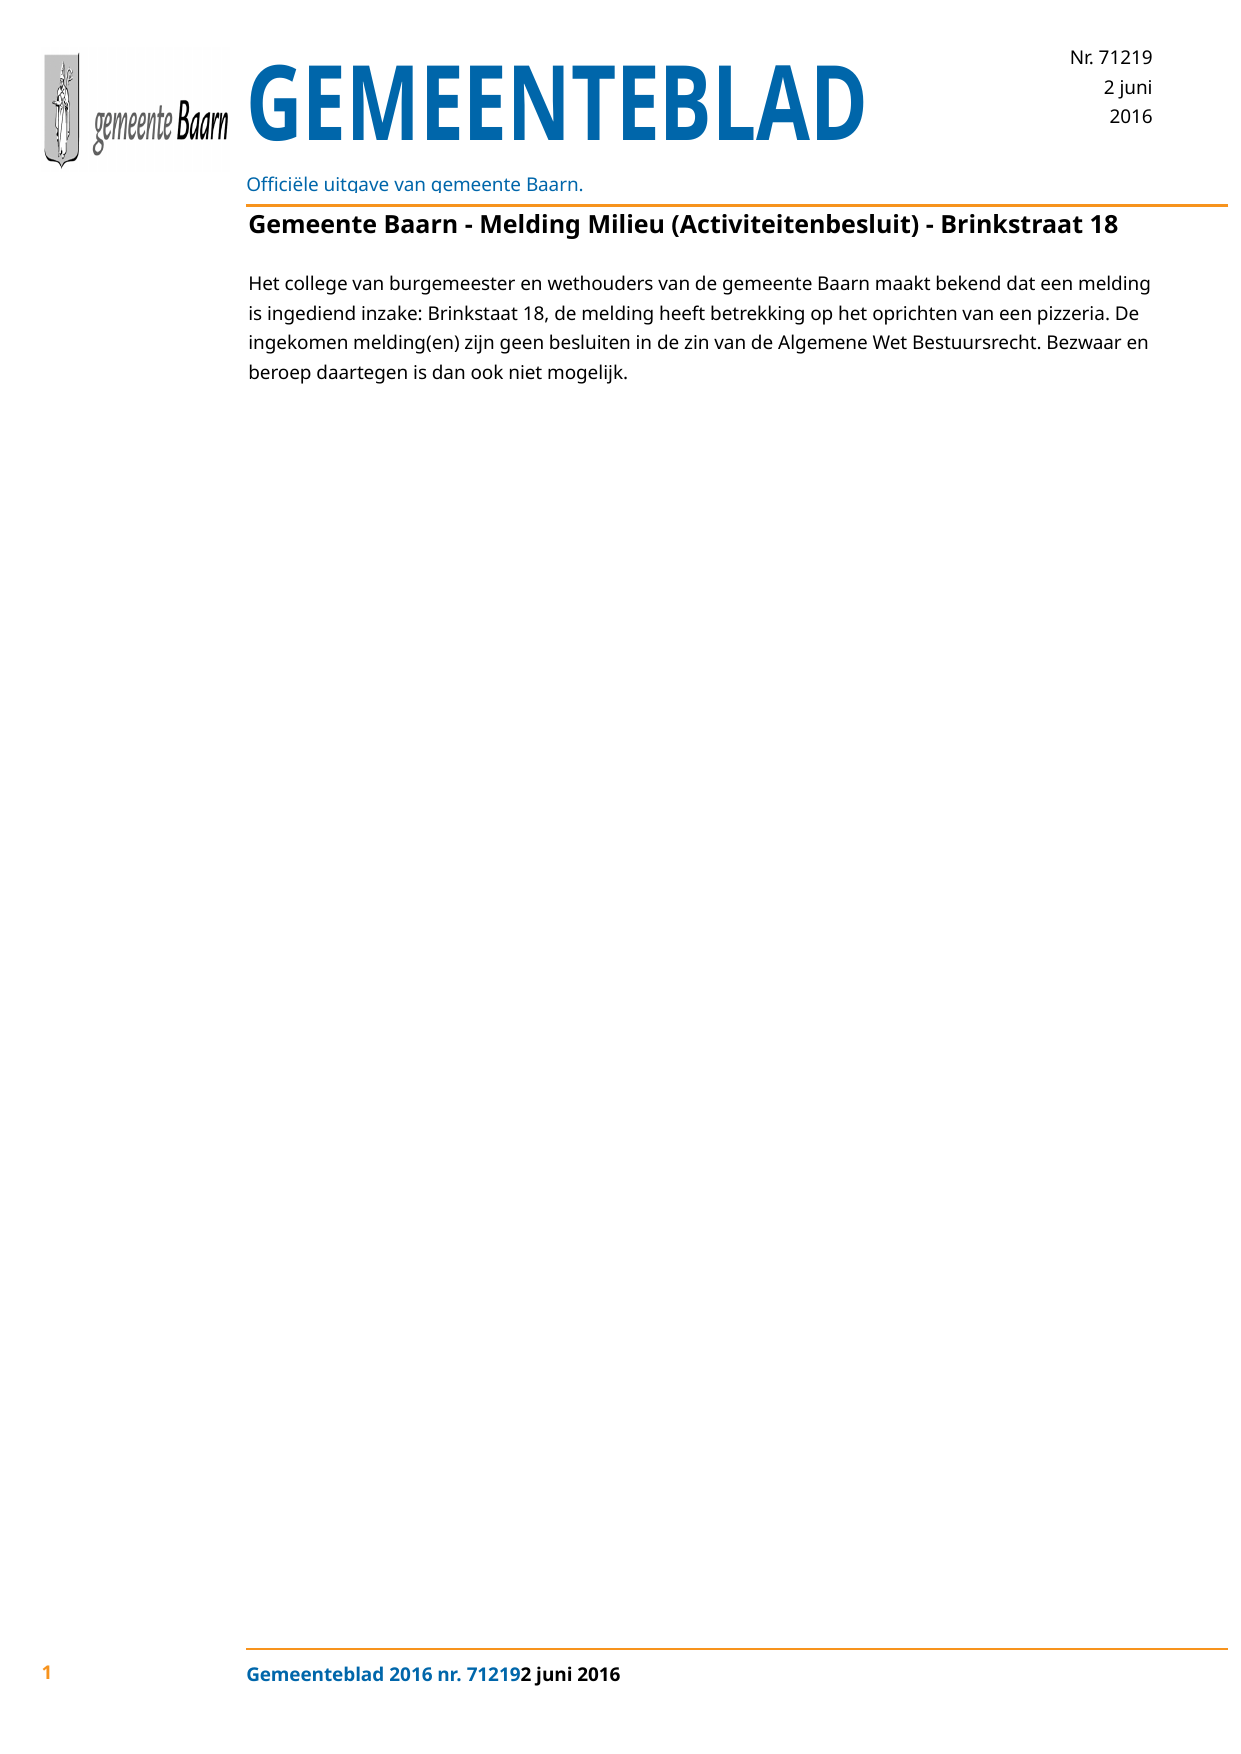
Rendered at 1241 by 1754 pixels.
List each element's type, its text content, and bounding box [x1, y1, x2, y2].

text Gemeente Baarn - Melding Milieu (Activiteitenbesluit) - Brinkstraat 18 [248, 207, 1152, 241]
picture [41, 47, 231, 172]
text Het college van burgemeester en wethouders van de gemeente Baarn maakt bekend dat een melding is ingediend inzake: Brinkstaat 18, de melding heeft betrekking op het oprichten van een pizzeria. De ingekomen melding(en) zijn geen besluiten in de zin van de Algemene Wet Bestuursrecht. Bezwaar en beroep daartegen is dan ook niet mogelijk. [248, 270, 1152, 385]
